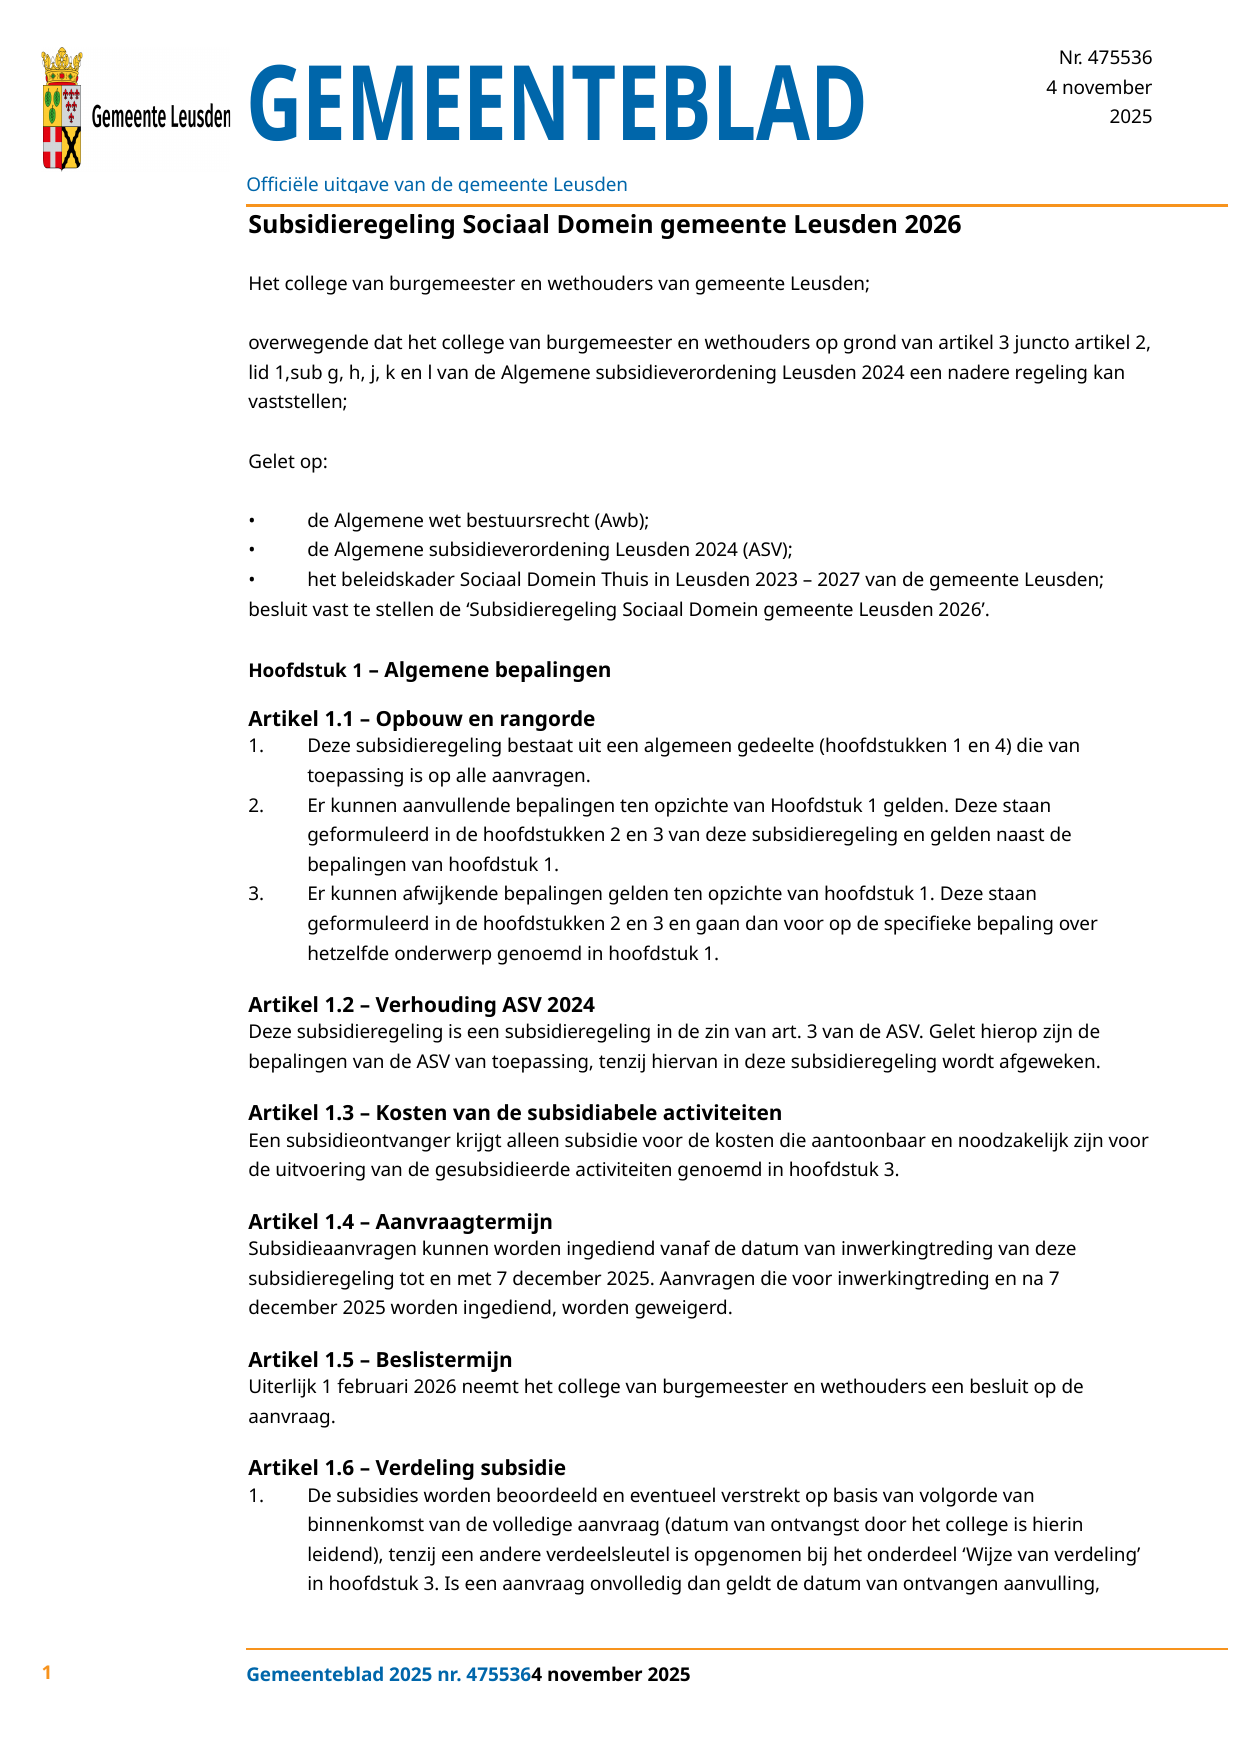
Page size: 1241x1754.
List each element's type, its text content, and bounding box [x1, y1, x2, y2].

text Artikel 1.5 – Beslistermijn [248, 1345, 1152, 1373]
text Artikel 1.4 – Aanvraagtermijn [248, 1207, 1152, 1235]
text Artikel 1.2 – Verhouding ASV 2024 [248, 990, 1152, 1018]
text Artikel 1.6 – Verdeling subsidie [248, 1453, 1152, 1482]
list de Algemene subsidieverordening Leusden 2024 (ASV); [248, 537, 1152, 562]
list Er kunnen aanvullende bepalingen ten opzichte van Hoofdstuk 1 gelden. Deze staan geformuleerd in de hoofdstukken 2 en 3 van deze subsidieregeling en gelden naast de bepalingen van hoofdstuk 1. [248, 792, 1152, 877]
text overwegende dat het college van burgemeester en wethouders op grond van artikel 3 juncto artikel 2, lid 1,sub g, h, j, k en l van de Algemene subsidieverordening Leusden 2024 een nadere regeling kan vaststellen; [248, 329, 1152, 414]
text Subsidieaanvragen kunnen worden ingediend vanaf de datum van inwerkingtreding van deze subsidieregeling tot en met 7 december 2025. Aanvragen die voor inwerkingtreding en na 7 december 2025 worden ingediend, worden geweigerd. [248, 1235, 1152, 1320]
picture [41, 47, 231, 172]
text Deze subsidieregeling is een subsidieregeling in de zin van art. 3 van de ASV. Gelet hierop zijn de bepalingen van de ASV van toepassing, tenzij hiervan in deze subsidieregeling wordt afgeweken. [248, 1018, 1152, 1074]
text Hoofdstuk 1 – Algemene bepalingen [248, 655, 1152, 683]
text Artikel 1.1 – Opbouw en rangorde [248, 704, 1152, 733]
text Artikel 1.3 – Kosten van de subsidiabele activiteiten [248, 1098, 1152, 1127]
text Gelet op: [248, 448, 1152, 473]
list de Algemene wet bestuursrecht (Awb); [248, 507, 1152, 533]
text besluit vast te stellen de ‘Subsidieregeling Sociaal Domein gemeente Leusden 2026’. [248, 596, 1152, 621]
text Subsidieregeling Sociaal Domein gemeente Leusden 2026 [248, 207, 1152, 241]
text Uiterlijk 1 februari 2026 neemt het college van burgemeester en wethouders een besluit op de aanvraag. [248, 1373, 1152, 1429]
list Deze subsidieregeling bestaat uit een algemeen gedeelte (hoofdstukken 1 en 4) die van toepassing is op alle aanvragen. [248, 733, 1152, 788]
text Het college van burgemeester en wethouders van gemeente Leusden; [248, 270, 1152, 296]
list De subsidies worden beoordeeld en eventueel verstrekt op basis van volgorde van binnenkomst van de volledige aanvraag (datum van ontvangst door het college is hierin leidend), tenzij een andere verdeelsleutel is opgenomen bij het onderdeel ‘Wijze van verdeling’ in hoofdstuk 3. Is een aanvraag onvolledig dan geldt de datum van ontvangen aanvulling, [248, 1482, 1152, 1596]
text Een subsidieontvanger krijgt alleen subsidie voor de kosten die aantoonbaar en noodzakelijk zijn voor de uitvoering van de gesubsidieerde activiteiten genoemd in hoofdstuk 3. [248, 1127, 1152, 1182]
list Er kunnen afwijkende bepalingen gelden ten opzichte van hoofdstuk 1. Deze staan geformuleerd in de hoofdstukken 2 en 3 en gaan dan voor op de specifieke bepaling over hetzelfde onderwerp genoemd in hoofdstuk 1. [248, 881, 1152, 965]
list het beleidskader Sociaal Domein Thuis in Leusden 2023 – 2027 van de gemeente Leusden; [248, 566, 1152, 592]
